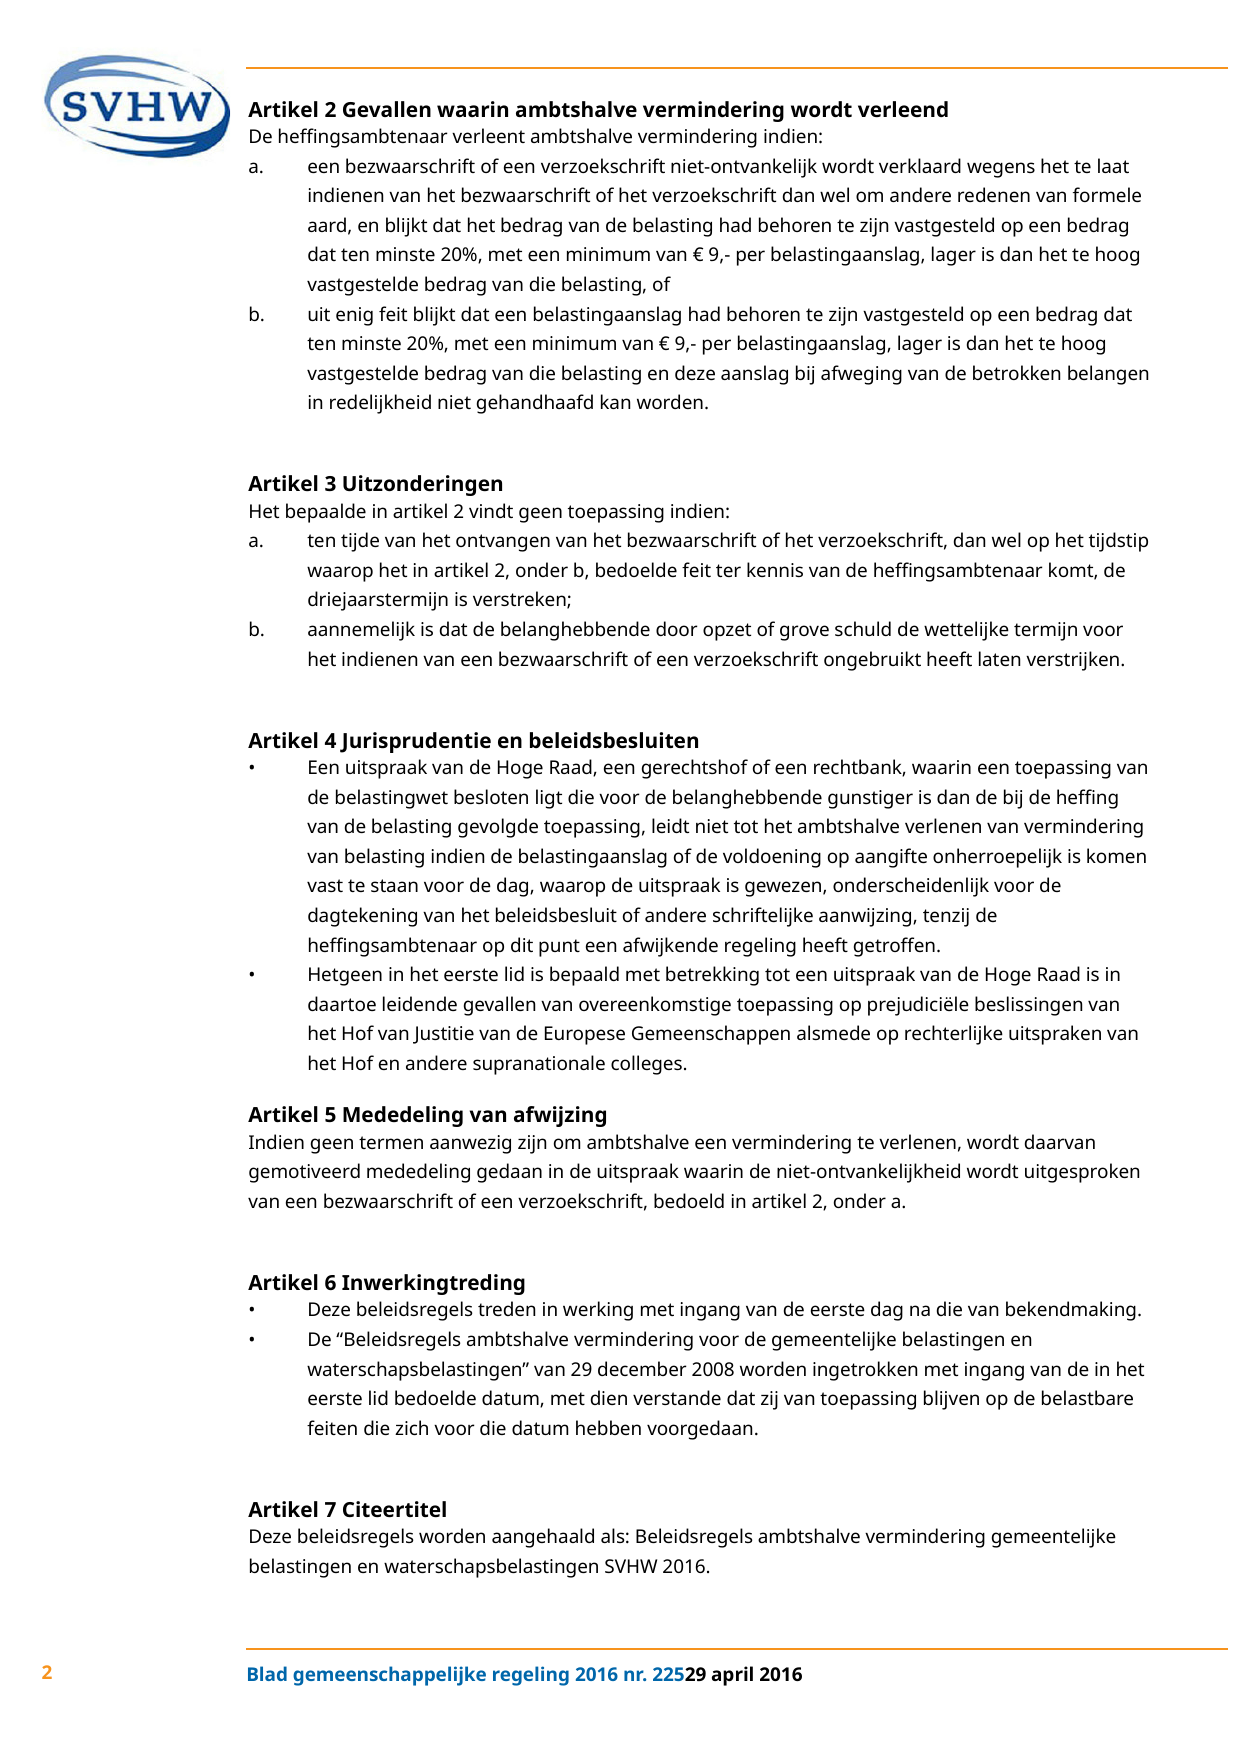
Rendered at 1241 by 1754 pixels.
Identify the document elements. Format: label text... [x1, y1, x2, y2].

text Artikel 2 Gevallen waarin ambtshalve vermindering wordt verleend [248, 95, 1152, 123]
list Een uitspraak van de Hoge Raad, een gerechtshof of een rechtbank, waarin een toepassing van de belastingwet besloten ligt die voor de belanghebbende gunstiger is dan de bij de heffing van de belasting gevolgde toepassing, leidt niet tot het ambtshalve verlenen van vermindering van belasting indien de belastingaanslag of de voldoening op aangifte onherroepelijk is komen vast te staan voor de dag, waarop de uitspraak is gewezen, onderscheidenlijk voor de dagtekening van het beleidsbesluit of andere schriftelijke aanwijzing, tenzij de heffingsambtenaar op dit punt een afwijkende regeling heeft getroffen. [248, 754, 1152, 957]
text De heffingsambtenaar verleent ambtshalve vermindering indien: [248, 123, 1152, 149]
list ten tijde van het ontvangen van het bezwaarschrift of het verzoekschrift, dan wel op het tijdstip waarop het in artikel 2, onder b, bedoelde feit ter kennis van de heffingsambtenaar komt, de driejaarstermijn is verstreken; [248, 527, 1152, 612]
list De “Beleidsregels ambtshalve vermindering voor de gemeentelijke belastingen en waterschapsbelastingen” van 29 december 2008 worden ingetrokken met ingang van de in het eerste lid bedoelde datum, met dien verstande dat zij van toepassing blijven op de belastbare feiten die zich voor die datum hebben voorgedaan. [248, 1326, 1152, 1441]
list een bezwaarschrift of een verzoekschrift niet-ontvankelijk wordt verklaard wegens het te laat indienen van het bezwaarschrift of het verzoekschrift dan wel om andere redenen van formele aard, en blijkt dat het bedrag van de belasting had behoren te zijn vastgesteld op een bedrag dat ten minste 20%, met een minimum van € 9,- per belastingaanslag, lager is dan het te hoog vastgestelde bedrag van die belasting, of [248, 153, 1152, 297]
text Artikel 4 Jurisprudentie en beleidsbesluiten [248, 726, 1152, 754]
text Het bepaalde in artikel 2 vindt geen toepassing indien: [248, 498, 1152, 524]
list Deze beleidsregels treden in werking met ingang van de eerste dag na die van bekendmaking. [248, 1297, 1152, 1322]
list Hetgeen in het eerste lid is bepaald met betrekking tot een uitspraak van de Hoge Raad is in daartoe leidende gevallen van overeenkomstige toepassing op prejudiciële beslissingen van het Hof van Justitie van de Europese Gemeenschappen alsmede op rechterlijke uitspraken van het Hof en andere supranationale colleges. [248, 961, 1152, 1076]
text Deze beleidsregels worden aangehaald als: Beleidsregels ambtshalve vermindering gemeentelijke belastingen en waterschapsbelastingen SVHW 2016. [248, 1523, 1152, 1579]
text Indien geen termen aanwezig zijn om ambtshalve een vermindering te verlenen, wordt daarvan gemotiveerd mededeling gedaan in de uitspraak waarin de niet-ontvankelijkheid wordt uitgesproken van een bezwaarschrift of een verzoekschrift, bedoeld in artikel 2, onder a. [248, 1129, 1152, 1214]
list aannemelijk is dat de belanghebbende door opzet of grove schuld de wettelijke termijn voor het indienen van een bezwaarschrift of een verzoekschrift ongebruikt heeft laten verstrijken. [248, 616, 1152, 672]
picture [41, 47, 231, 172]
list uit enig feit blijkt dat een belastingaanslag had behoren te zijn vastgesteld op een bedrag dat ten minste 20%, met een minimum van € 9,- per belastingaanslag, lager is dan het te hoog vastgestelde bedrag van die belasting en deze aanslag bij afweging van de betrokken belangen in redelijkheid niet gehandhaafd kan worden. [248, 301, 1152, 415]
text Artikel 3 Uitzonderingen [248, 469, 1152, 498]
text Artikel 5 Mededeling van afwijzing [248, 1101, 1152, 1129]
text Artikel 6 Inwerkingtreding [248, 1268, 1152, 1297]
text Artikel 7 Citeertitel [248, 1495, 1152, 1523]
